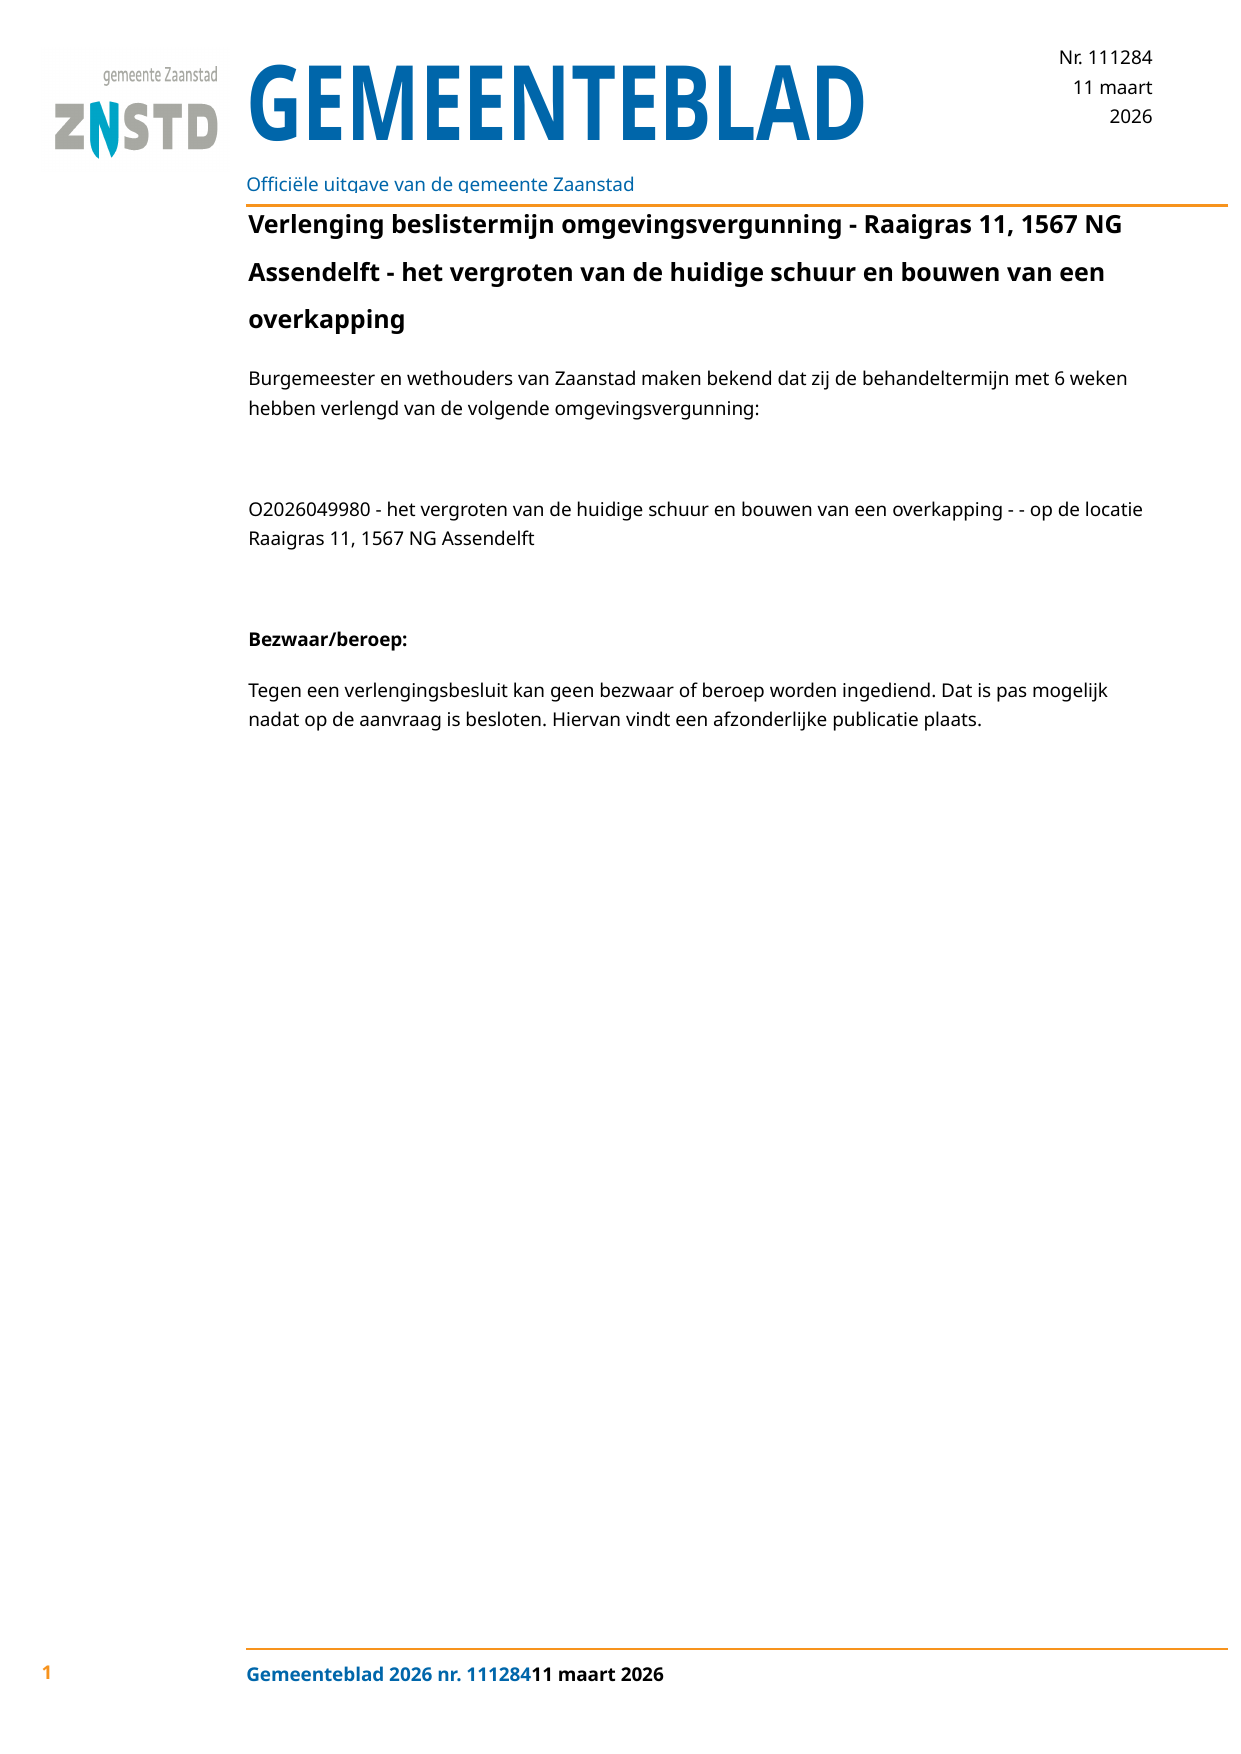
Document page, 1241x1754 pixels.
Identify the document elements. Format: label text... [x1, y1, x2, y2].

picture [41, 47, 231, 172]
text O2026049980 - het vergroten van de huidige schuur en bouwen van een overkapping - - op de locatie Raaigras 11, 1567 NG Assendelft [248, 496, 1152, 551]
text Bezwaar/beroep: [248, 626, 1152, 652]
text Burgemeester en wethouders van Zaanstad maken bekend dat zij de behandeltermijn met 6 weken hebben verlengd van de volgende omgevingsvergunning: [248, 366, 1152, 421]
text Verlenging beslistermijn omgevingsvergunning - Raaigras 11, 1567 NG Assendelft - het vergroten van de huidige schuur en bouwen van een overkapping [248, 207, 1152, 336]
text Tegen een verlengingsbesluit kan geen bezwaar of beroep worden ingediend. Dat is pas mogelijk nadat op de aanvraag is besloten. Hiervan vindt een afzonderlijke publicatie plaats. [248, 677, 1152, 732]
